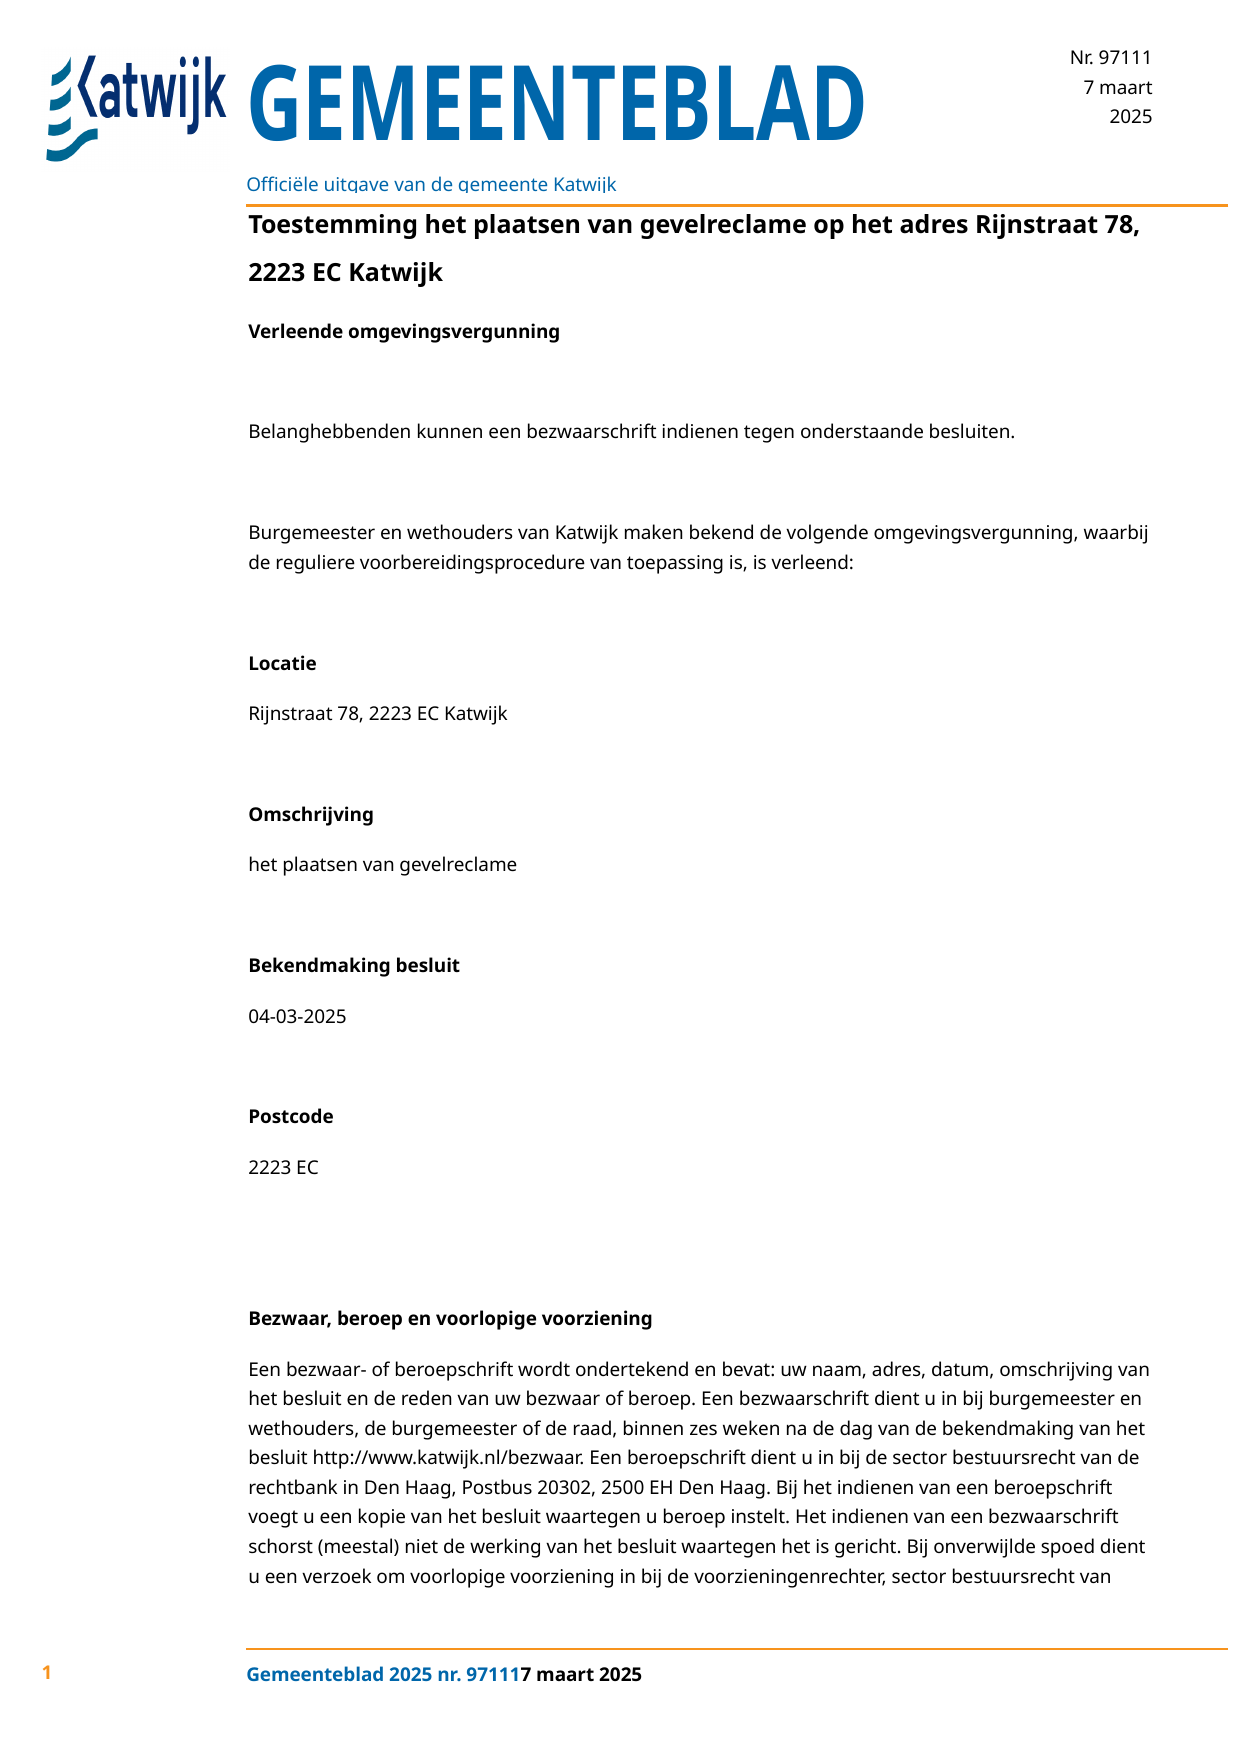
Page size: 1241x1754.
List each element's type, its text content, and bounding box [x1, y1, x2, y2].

text Bezwaar, beroep en voorlopige voorziening [248, 1305, 1152, 1331]
text 04-03-2025 [248, 1003, 1152, 1029]
text Belanghebbenden kunnen een bezwaarschrift indienen tegen onderstaande besluiten. [248, 419, 1152, 444]
text het plaatsen van gevelreclame [248, 852, 1152, 877]
text Een bezwaar- of beroepschrift wordt ondertekend en bevat: uw naam, adres, datum, omschrijving van het besluit en de reden van uw bezwaar of beroep. Een bezwaarschrift dient u in bij burgemeester en wethouders, de burgemeester of de raad, binnen zes weken na de dag van de bekendmaking van het besluit http://www.katwijk.nl/bezwaar. Een beroepschrift dient u in bij de sector bestuursrecht van de rechtbank in Den Haag, Postbus 20302, 2500 EH Den Haag. Bij het indienen van een beroepschrift voegt u een kopie van het besluit waartegen u beroep instelt. Het indienen van een bezwaarschrift schorst (meestal) niet de werking van het besluit waartegen het is gericht. Bij onverwijlde spoed dient u een verzoek om voorlopige voorziening in bij de voorzieningenrechter, sector bestuursrecht van [248, 1356, 1152, 1589]
text Verleende omgevingsvergunning [248, 318, 1152, 344]
text Rijnstraat 78, 2223 EC Katwijk [248, 700, 1152, 726]
picture [41, 47, 231, 172]
text Burgemeester en wethouders van Katwijk maken bekend de volgende omgevingsvergunning, waarbij de reguliere voorbereidingsprocedure van toepassing is, is verleend: [248, 519, 1152, 575]
text Postcode [248, 1104, 1152, 1129]
text Bekendmaking besluit [248, 952, 1152, 978]
text Omschrijving [248, 801, 1152, 827]
text Locatie [248, 650, 1152, 676]
text Toestemming het plaatsen van gevelreclame op het adres Rijnstraat 78, 2223 EC Katwijk [248, 207, 1152, 288]
text 2223 EC [248, 1154, 1152, 1180]
